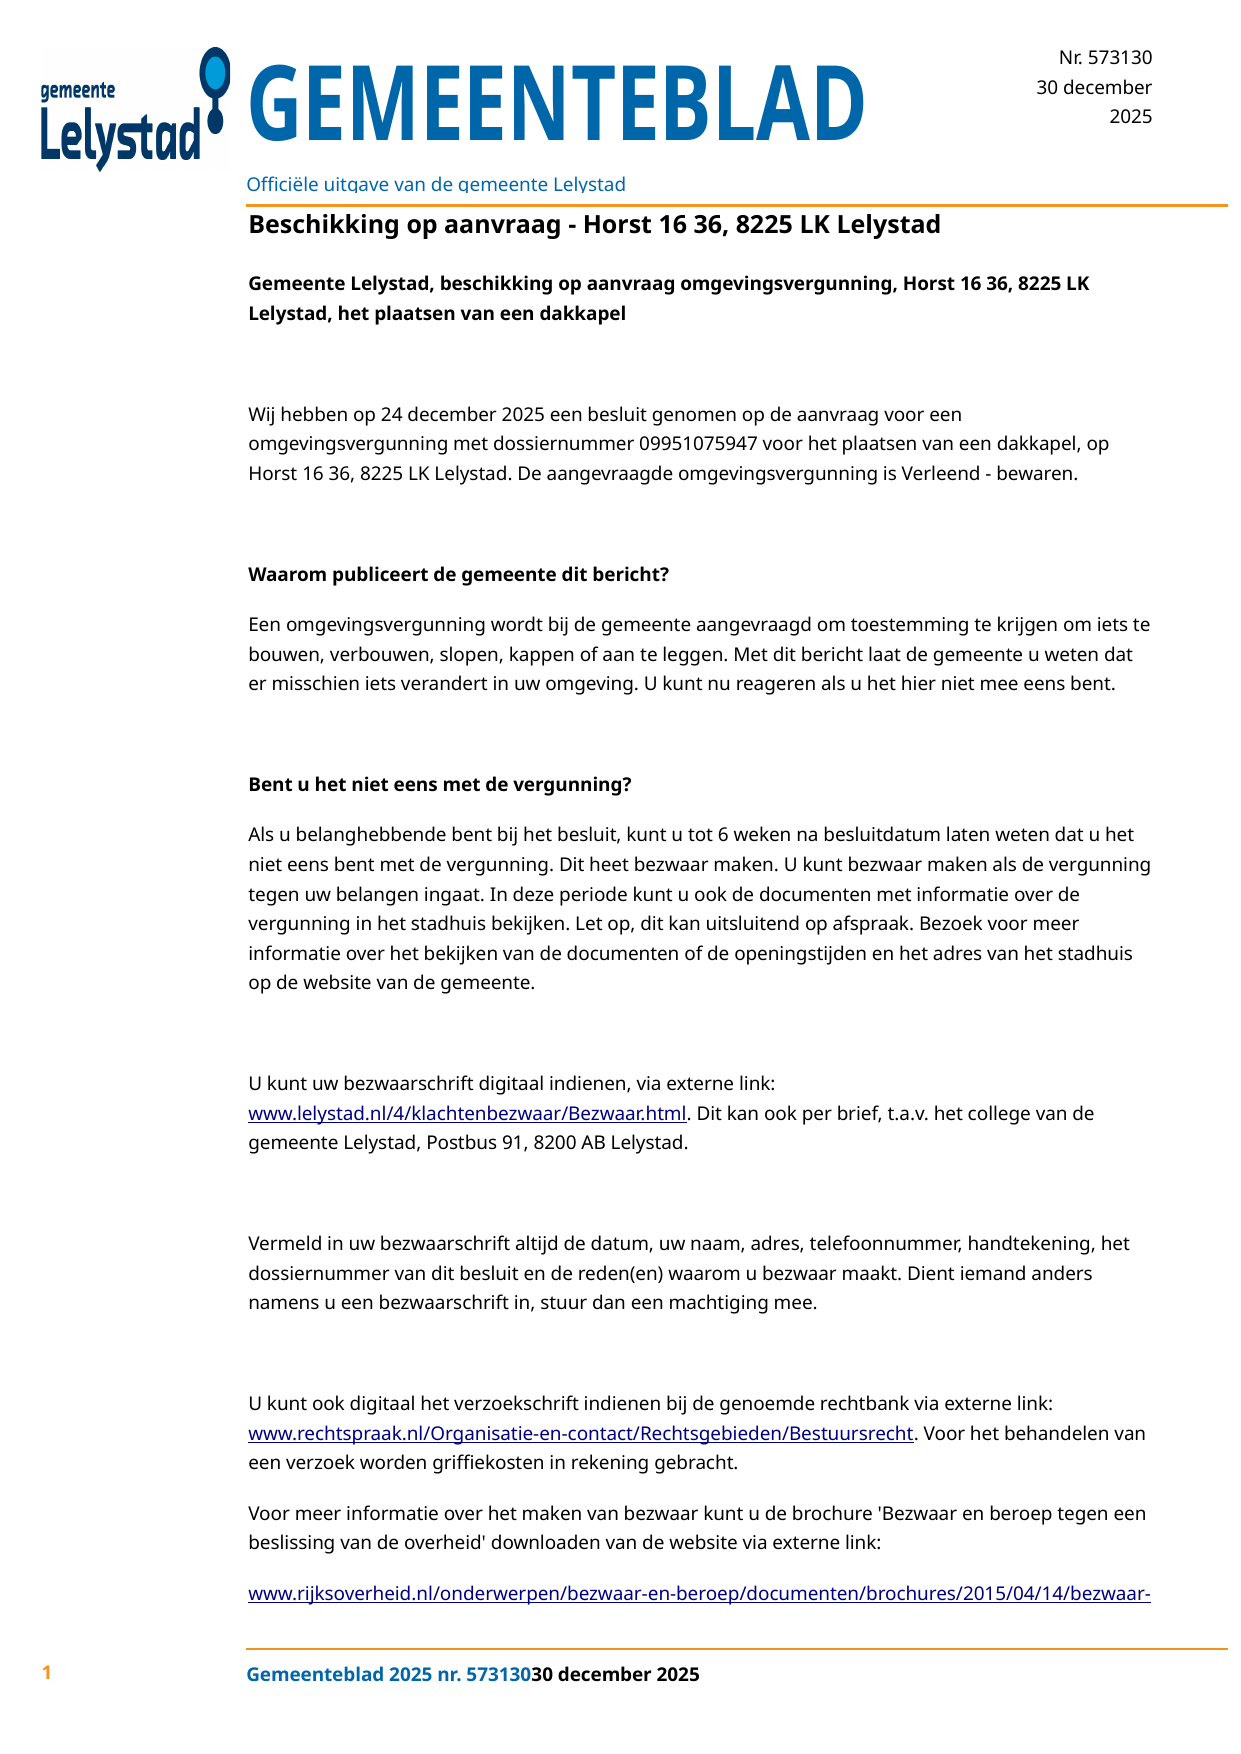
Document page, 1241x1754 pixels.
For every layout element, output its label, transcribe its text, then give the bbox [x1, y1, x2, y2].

text Wij hebben op 24 december 2025 een besluit genomen op de aanvraag voor een omgevingsvergunning met dossiernummer 09951075947 voor het plaatsen van een dakkapel, op Horst 16 36, 8225 LK Lelystad. De aangevraagde omgevingsvergunning is Verleend - bewaren. [248, 401, 1152, 486]
text Voor meer informatie over het maken van bezwaar kunt u de brochure 'Bezwaar en beroep tegen een beslissing van de overheid' downloaden van de website via externe link: [248, 1500, 1152, 1555]
text Vermeld in uw bezwaarschrift altijd de datum, uw naam, adres, telefoonnummer, handtekening, het dossiernummer van dit besluit en de reden(en) waarom u bezwaar maakt. Dient iemand anders namens u een bezwaarschrift in, stuur dan een machtiging mee. [248, 1230, 1152, 1315]
text U kunt uw bezwaarschrift digitaal indienen, via externe link: www.lelystad.nl/4/klachtenbezwaar/Bezwaar.html. Dit kan ook per brief, t.a.v. het college van de gemeente Lelystad, Postbus 91, 8200 AB Lelystad. [248, 1070, 1152, 1155]
text Waarom publiceert de gemeente dit bericht? [248, 561, 1152, 586]
picture [41, 47, 231, 172]
text U kunt ook digitaal het verzoekschrift indienen bij de genoemde rechtbank via externe link: www.rechtspraak.nl/Organisatie-en-contact/Rechtsgebieden/Bestuursrecht. Voor het behandelen van een verzoek worden griffiekosten in rekening gebracht. [248, 1390, 1152, 1475]
text Als u belanghebbende bent bij het besluit, kunt u tot 6 weken na besluitdatum laten weten dat u het niet eens bent met de vergunning. Dit heet bezwaar maken. U kunt bezwaar maken als de vergunning tegen uw belangen ingaat. In deze periode kunt u ook de documenten met informatie over de vergunning in het stadhuis bekijken. Let op, dit kan uitsluitend op afspraak. Bezoek voor meer informatie over het bekijken van de documenten of de openingstijden en het adres van het stadhuis op de website van de gemeente. [248, 822, 1152, 995]
text www.rijksoverheid.nl/onderwerpen/bezwaar-en-beroep/documenten/brochures/2015/04/14/bezwaar- [248, 1580, 1152, 1606]
text Beschikking op aanvraag - Horst 16 36, 8225 LK Lelystad [248, 207, 1152, 241]
text Een omgevingsvergunning wordt bij de gemeente aangevraagd om toestemming te krijgen om iets te bouwen, verbouwen, slopen, kappen of aan te leggen. Met dit bericht laat de gemeente u weten dat er misschien iets verandert in uw omgeving. U kunt nu reageren als u het hier niet mee eens bent. [248, 611, 1152, 696]
text Gemeente Lelystad, beschikking op aanvraag omgevingsvergunning, Horst 16 36, 8225 LK Lelystad, het plaatsen van een dakkapel [248, 270, 1152, 326]
text Bent u het niet eens met de vergunning? [248, 771, 1152, 797]
